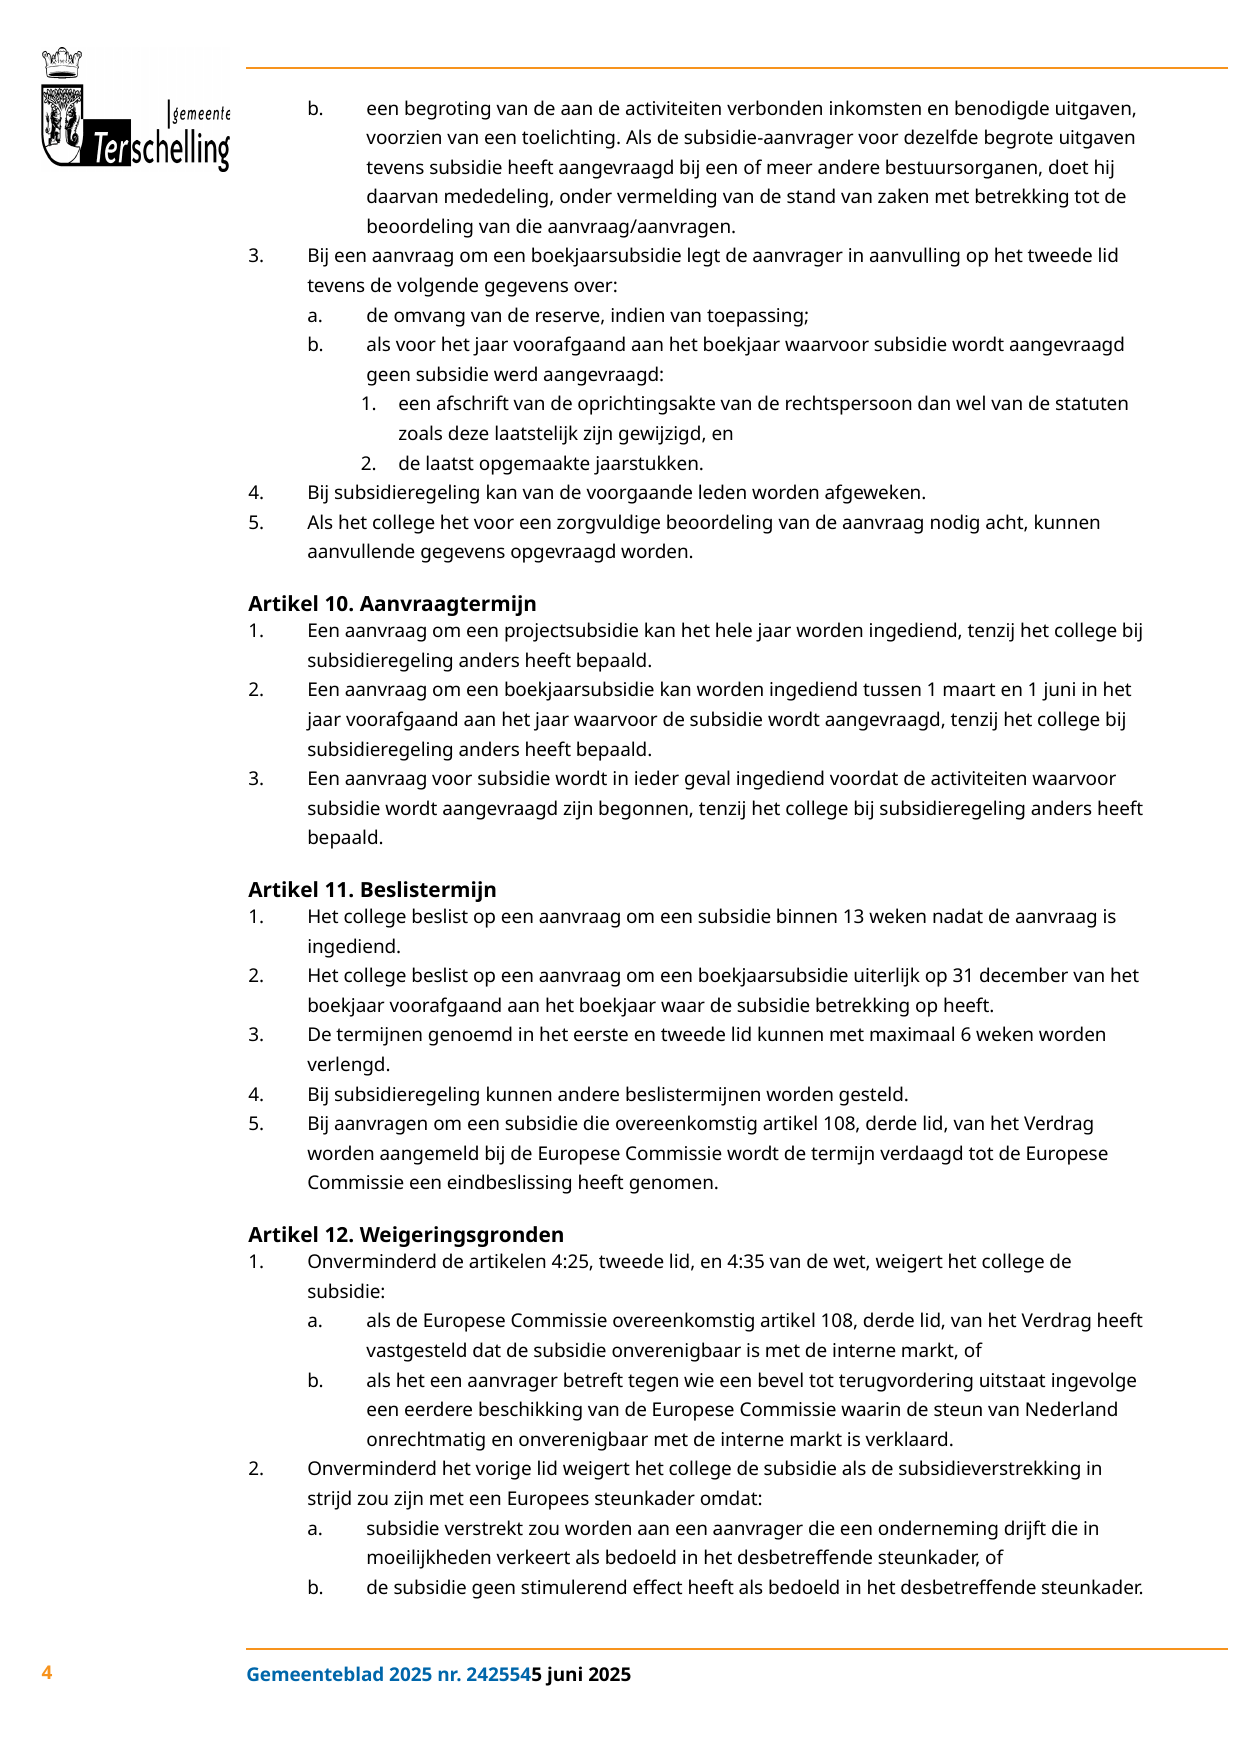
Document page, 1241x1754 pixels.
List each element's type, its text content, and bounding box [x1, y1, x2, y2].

list Onverminderd de artikelen 4:25, tweede lid, en 4:35 van de wet, weigert het college de subsidie: [248, 1248, 1152, 1304]
list Onverminderd het vorige lid weigert het college de subsidie als de subsidieverstrekking in strijd zou zijn met een Europees steunkader omdat: [248, 1456, 1152, 1511]
list Als het college het voor een zorgvuldige beoordeling van de aanvraag nodig acht, kunnen aanvullende gegevens opgevraagd worden. [248, 509, 1152, 564]
list subsidie verstrekt zou worden aan een aanvrager die een onderneming drijft die in moeilijkheden verkeert als bedoeld in het desbetreffende steunkader, of [307, 1515, 1152, 1570]
picture [41, 47, 231, 172]
list Het college beslist op een aanvraag om een subsidie binnen 13 weken nadat de aanvraag is ingediend. [248, 903, 1152, 959]
list Bij aanvragen om een subsidie die overeenkomstig artikel 108, derde lid, van het Verdrag worden aangemeld bij de Europese Commissie wordt de termijn verdaagd tot de Europese Commissie een eindbeslissing heeft genomen. [248, 1110, 1152, 1195]
list Een aanvraag om een boekjaarsubsidie kan worden ingediend tussen 1 maart en 1 juni in het jaar voorafgaand aan het jaar waarvoor de subsidie wordt aangevraagd, tenzij het college bij subsidieregeling anders heeft bepaald. [248, 677, 1152, 761]
list Bij subsidieregeling kunnen andere beslistermijnen worden gesteld. [248, 1081, 1152, 1107]
list Bij een aanvraag om een boekjaarsubsidie legt de aanvrager in aanvulling op het tweede lid tevens de volgende gegevens over: [248, 243, 1152, 298]
list de omvang van de reserve, indien van toepassing; [307, 302, 1152, 328]
list als het een aanvrager betreft tegen wie een bevel tot terugvordering uitstaat ingevolge een eerdere beschikking van de Europese Commissie waarin de steun van Nederland onrechtmatig en onverenigbaar met de interne markt is verklaard. [307, 1367, 1152, 1452]
text Artikel 10. Aanvraagtermijn [248, 589, 1152, 617]
list Een aanvraag voor subsidie wordt in ieder geval ingediend voordat de activiteiten waarvoor subsidie wordt aangevraagd zijn begonnen, tenzij het college bij subsidieregeling anders heeft bepaald. [248, 765, 1152, 850]
list een begroting van de aan de activiteiten verbonden inkomsten en benodigde uitgaven, voorzien van een toelichting. Als de subsidie-aanvrager voor dezelfde begrote uitgaven tevens subsidie heeft aangevraagd bij een of meer andere bestuursorganen, doet hij daarvan mededeling, onder vermelding van de stand van zaken met betrekking tot de beoordeling van die aanvraag/aanvragen. [307, 95, 1152, 239]
list De termijnen genoemd in het eerste en tweede lid kunnen met maximaal 6 weken worden verlengd. [248, 1022, 1152, 1077]
list Bij subsidieregeling kan van de voorgaande leden worden afgeweken. [248, 479, 1152, 505]
list de laatst opgemaakte jaarstukken. [361, 450, 1152, 476]
list als voor het jaar voorafgaand aan het boekjaar waarvoor subsidie wordt aangevraagd geen subsidie werd aangevraagd: [307, 331, 1152, 387]
text Artikel 12. Weigeringsgronden [248, 1220, 1152, 1248]
list een afschrift van de oprichtingsakte van de rechtspersoon dan wel van de statuten zoals deze laatstelijk zijn gewijzigd, en [361, 391, 1152, 446]
list de subsidie geen stimulerend effect heeft als bedoeld in het desbetreffende steunkader. [307, 1574, 1152, 1599]
text Artikel 11. Beslistermijn [248, 875, 1152, 903]
list als de Europese Commissie overeenkomstig artikel 108, derde lid, van het Verdrag heeft vastgesteld dat de subsidie onverenigbaar is met de interne markt, of [307, 1308, 1152, 1363]
list Een aanvraag om een projectsubsidie kan het hele jaar worden ingediend, tenzij het college bij subsidieregeling anders heeft bepaald. [248, 617, 1152, 673]
list Het college beslist op een aanvraag om een boekjaarsubsidie uiterlijk op 31 december van het boekjaar voorafgaand aan het boekjaar waar de subsidie betrekking op heeft. [248, 962, 1152, 1018]
